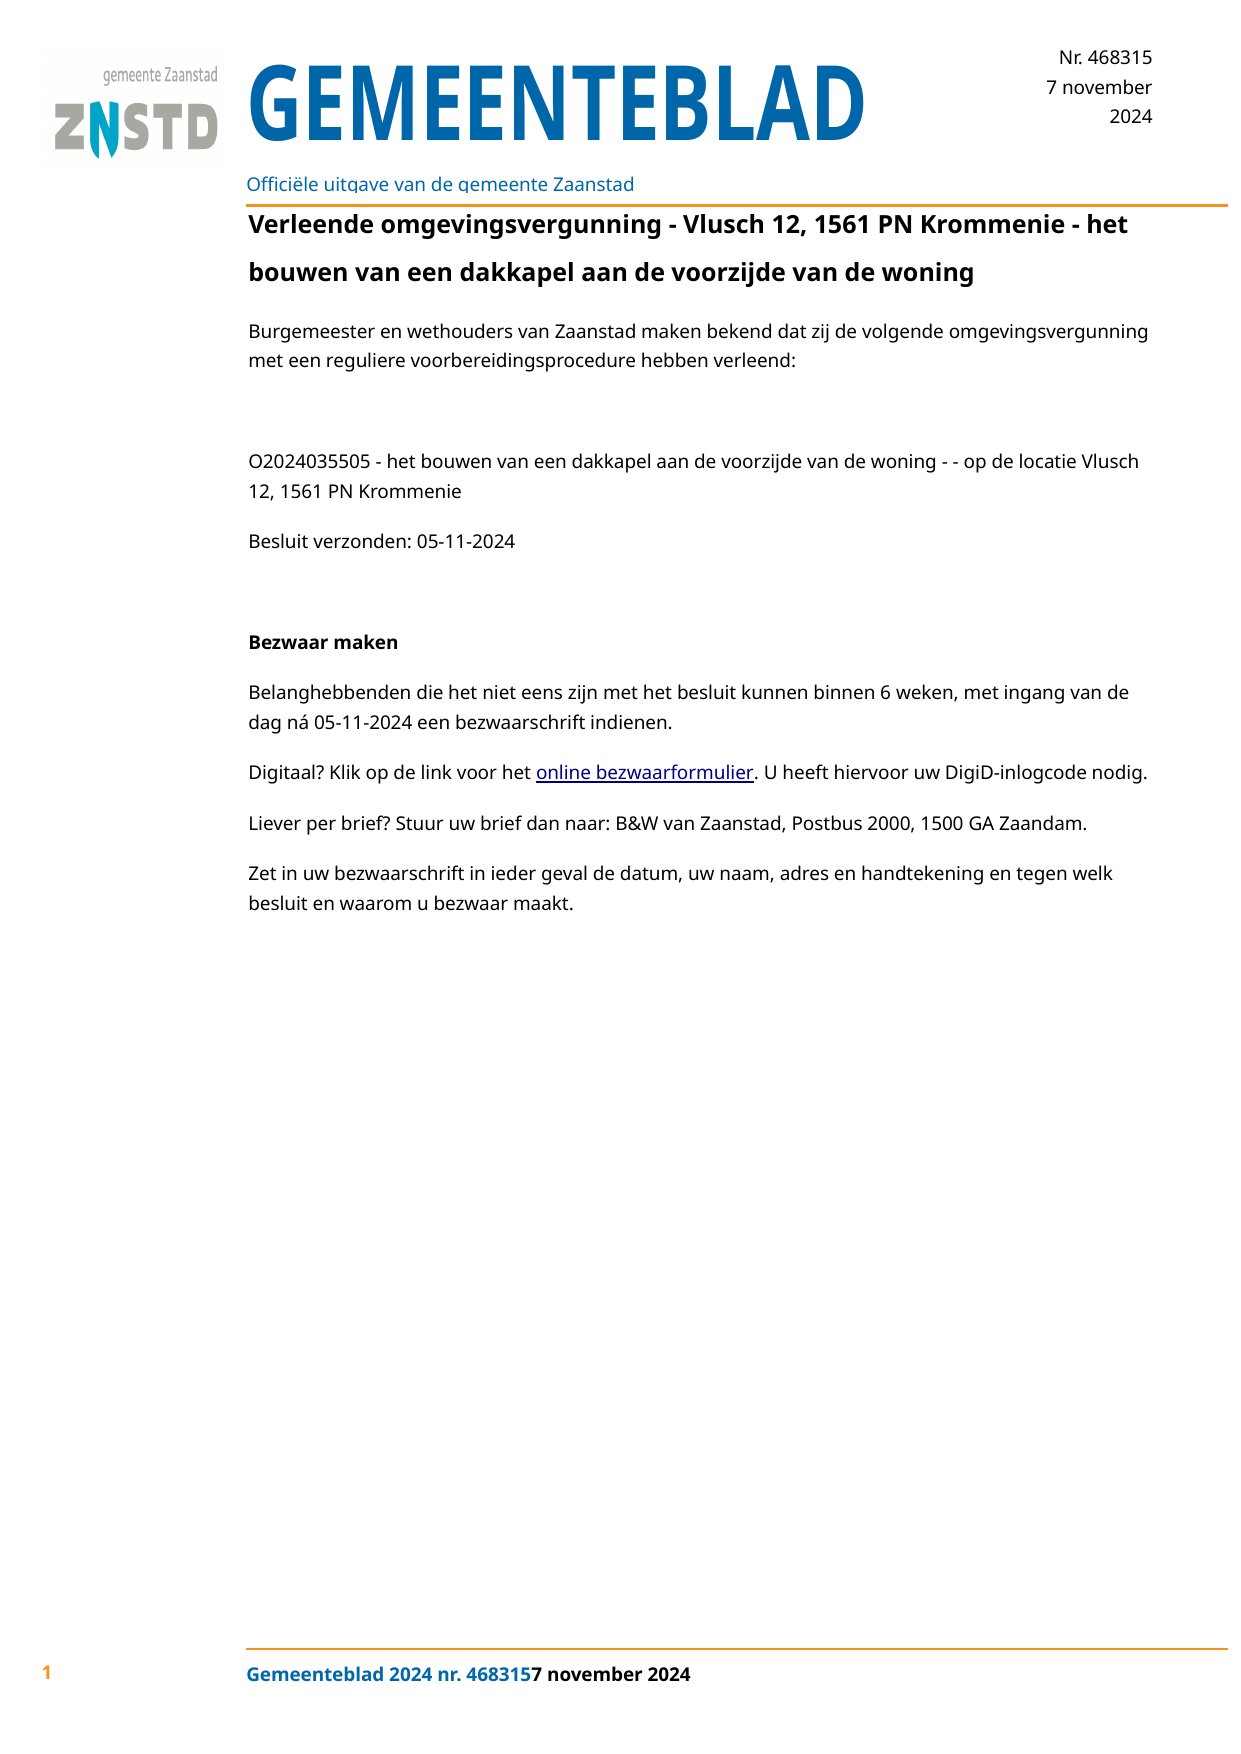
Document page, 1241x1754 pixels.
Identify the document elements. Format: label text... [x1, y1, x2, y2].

text O2024035505 - het bouwen van een dakkapel aan de voorzijde van de woning - - op de locatie Vlusch 12, 1561 PN Krommenie [248, 448, 1152, 504]
text Verleende omgevingsvergunning - Vlusch 12, 1561 PN Krommenie - het bouwen van een dakkapel aan de voorzijde van de woning [248, 207, 1152, 288]
text Besluit verzonden: 05-11-2024 [248, 528, 1152, 554]
text Belanghebbenden die het niet eens zijn met het besluit kunnen binnen 6 weken, met ingang van de dag ná 05-11-2024 een bezwaarschrift indienen. [248, 679, 1152, 735]
picture [41, 47, 231, 172]
text Liever per brief? Stuur uw brief dan naar: B&W van Zaanstad, Postbus 2000, 1500 GA Zaandam. [248, 810, 1152, 836]
text Digitaal? Klik op de link voor het online bezwaarformulier. U heeft hiervoor uw DigiD-inlogcode nodig. [248, 759, 1152, 785]
text Burgemeester en wethouders van Zaanstad maken bekend dat zij de volgende omgevingsvergunning met een reguliere voorbereidingsprocedure hebben verleend: [248, 318, 1152, 373]
text Zet in uw bezwaarschrift in ieder geval de datum, uw naam, adres en handtekening en tegen welk besluit en waarom u bezwaar maakt. [248, 860, 1152, 916]
text Bezwaar maken [248, 629, 1152, 655]
